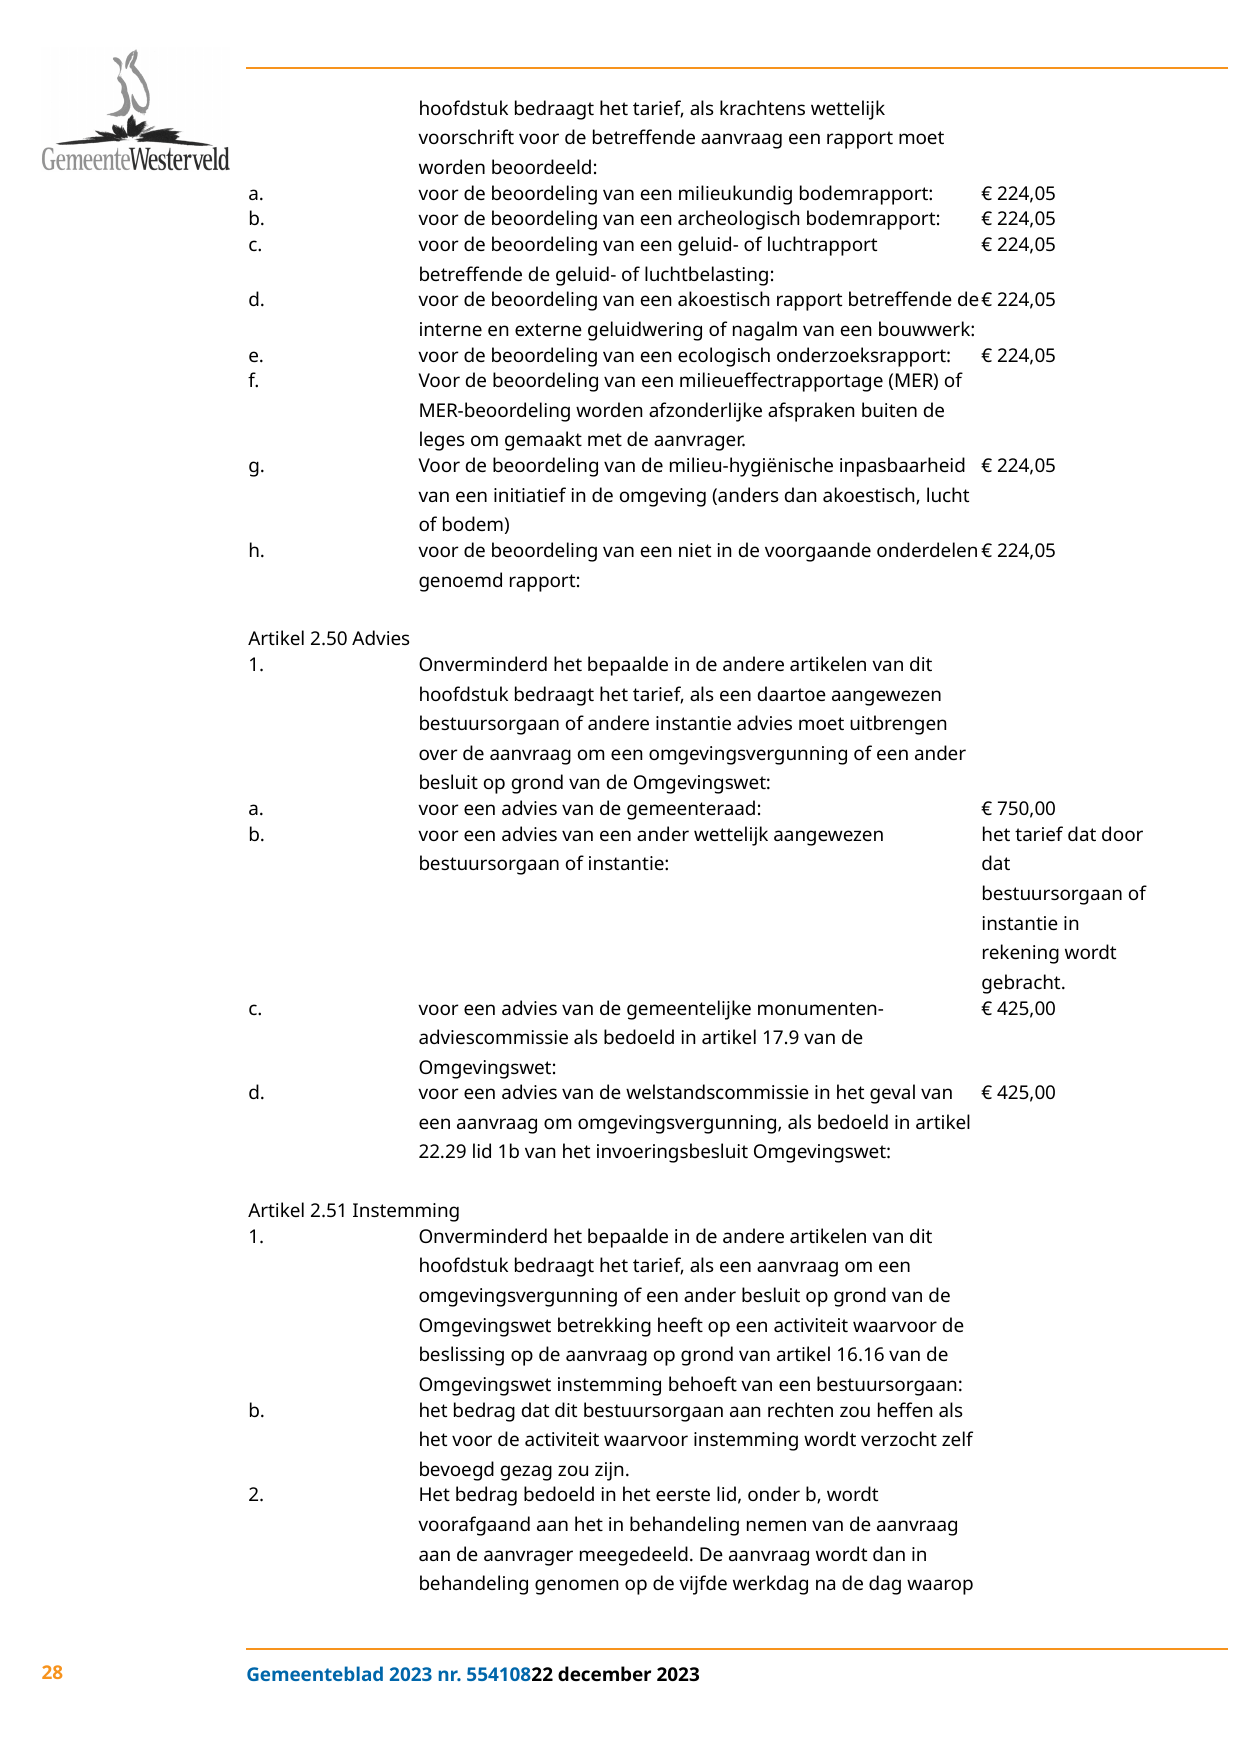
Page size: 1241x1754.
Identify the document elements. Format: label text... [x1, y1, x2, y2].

table_cell e. [248, 342, 418, 367]
table_cell € 224,05 [981, 537, 1152, 593]
table_cell Voor de beoordeling van een milieueffectrapportage (MER) of MER-beoordeling worden afzonderlijke afspraken buiten de leges om gemaakt met de aanvrager. [418, 368, 981, 452]
table_cell voor een advies van een ander wettelijk aangewezen bestuursorgaan of instantie: [418, 821, 981, 995]
table_cell voor de beoordeling van een niet in de voorgaande onderdelen genoemd rapport: [418, 537, 981, 593]
table_cell Onverminderd het bepaalde in de andere artikelen van dit hoofdstuk bedraagt het tarief, als een daartoe aangewezen bestuursorgaan of andere instantie advies moet uitbrengen over de aanvraag om een omgevingsvergunning of een ander besluit op grond van de Omgevingswet: [418, 651, 981, 795]
table_cell [981, 368, 1152, 452]
picture [41, 47, 231, 172]
table_cell voor een advies van de welstandscommissie in het geval van een aanvraag om omgevingsvergunning, als bedoeld in artikel 22.29 lid 1b van het invoeringsbesluit Omgevingswet: [418, 1080, 981, 1164]
table_cell d. [248, 1080, 418, 1164]
table_cell voor een advies van de gemeenteraad: [418, 795, 981, 821]
table_cell [981, 1482, 1152, 1596]
table_cell [248, 95, 418, 180]
table_cell b. [248, 1397, 418, 1482]
table_cell c. [248, 231, 418, 286]
table_cell [981, 651, 1152, 795]
table_cell [981, 1223, 1152, 1397]
table_cell het bedrag dat dit bestuursorgaan aan rechten zou heffen als het voor de activiteit waarvoor instemming wordt verzocht zelf bevoegd gezag zou zijn. [418, 1397, 981, 1482]
table_cell a. [248, 180, 418, 205]
table_cell € 224,05 [981, 453, 1152, 537]
table_cell € 224,05 [981, 231, 1152, 286]
table_cell d. [248, 286, 418, 342]
table_cell voor de beoordeling van een akoestisch rapport betreffende de interne en externe geluidwering of nagalm van een bouwwerk: [418, 286, 981, 342]
table_cell hoofdstuk bedraagt het tarief, als krachtens wettelijk voorschrift voor de betreffende aanvraag een rapport moet worden beoordeeld: [418, 95, 981, 180]
table_cell c. [248, 995, 418, 1079]
table_cell Voor de beoordeling van de milieu-hygiënische inpasbaarheid van een initiatief in de omgeving (anders dan akoestisch, lucht of bodem) [418, 453, 981, 537]
table_cell voor de beoordeling van een geluid- of luchtrapport betreffende de geluid- of luchtbelasting: [418, 231, 981, 286]
table_cell 1. [248, 1223, 418, 1397]
table_cell 1. [248, 651, 418, 795]
table_cell h. [248, 537, 418, 593]
table_cell € 425,00 [981, 1080, 1152, 1164]
table_cell g. [248, 453, 418, 537]
table_cell voor een advies van de gemeentelijke monumenten-adviescommissie als bedoeld in artikel 17.9 van de Omgevingswet: [418, 995, 981, 1079]
table_header Artikel 2.50 Advies [248, 626, 981, 651]
table_cell € 224,05 [981, 180, 1152, 205]
table_cell Onverminderd het bepaalde in de andere artikelen van dit hoofdstuk bedraagt het tarief, als een aanvraag om een omgevingsvergunning of een ander besluit op grond van de Omgevingswet betrekking heeft op een activiteit waarvoor de beslissing op de aanvraag op grond van artikel 16.16 van de Omgevingswet instemming behoeft van een bestuursorgaan: [418, 1223, 981, 1397]
table_cell b. [248, 821, 418, 995]
table_cell voor de beoordeling van een milieukundig bodemrapport: [418, 180, 981, 205]
table_cell f. [248, 368, 418, 452]
table_header [981, 1198, 1152, 1223]
table_cell € 224,05 [981, 205, 1152, 231]
table_cell Het bedrag bedoeld in het eerste lid, onder b, wordt voorafgaand aan het in behandeling nemen van de aanvraag aan de aanvrager meegedeeld. De aanvraag wordt dan in behandeling genomen op de vijfde werkdag na de dag waarop [418, 1482, 981, 1596]
table_cell a. [248, 795, 418, 821]
table_header Artikel 2.51 Instemming [248, 1198, 981, 1223]
table_cell voor de beoordeling van een archeologisch bodemrapport: [418, 205, 981, 231]
table_cell € 224,05 [981, 342, 1152, 367]
table_cell [981, 95, 1152, 180]
table_cell b. [248, 205, 418, 231]
table_cell 2. [248, 1482, 418, 1596]
table_cell € 750,00 [981, 795, 1152, 821]
table_cell voor de beoordeling van een ecologisch onderzoeksrapport: [418, 342, 981, 367]
table_cell € 425,00 [981, 995, 1152, 1079]
table_header [981, 626, 1152, 651]
table_cell [981, 1397, 1152, 1482]
table_cell het tarief dat door dat bestuursorgaan of instantie in rekening wordt gebracht. [981, 821, 1152, 995]
table_cell € 224,05 [981, 286, 1152, 342]
